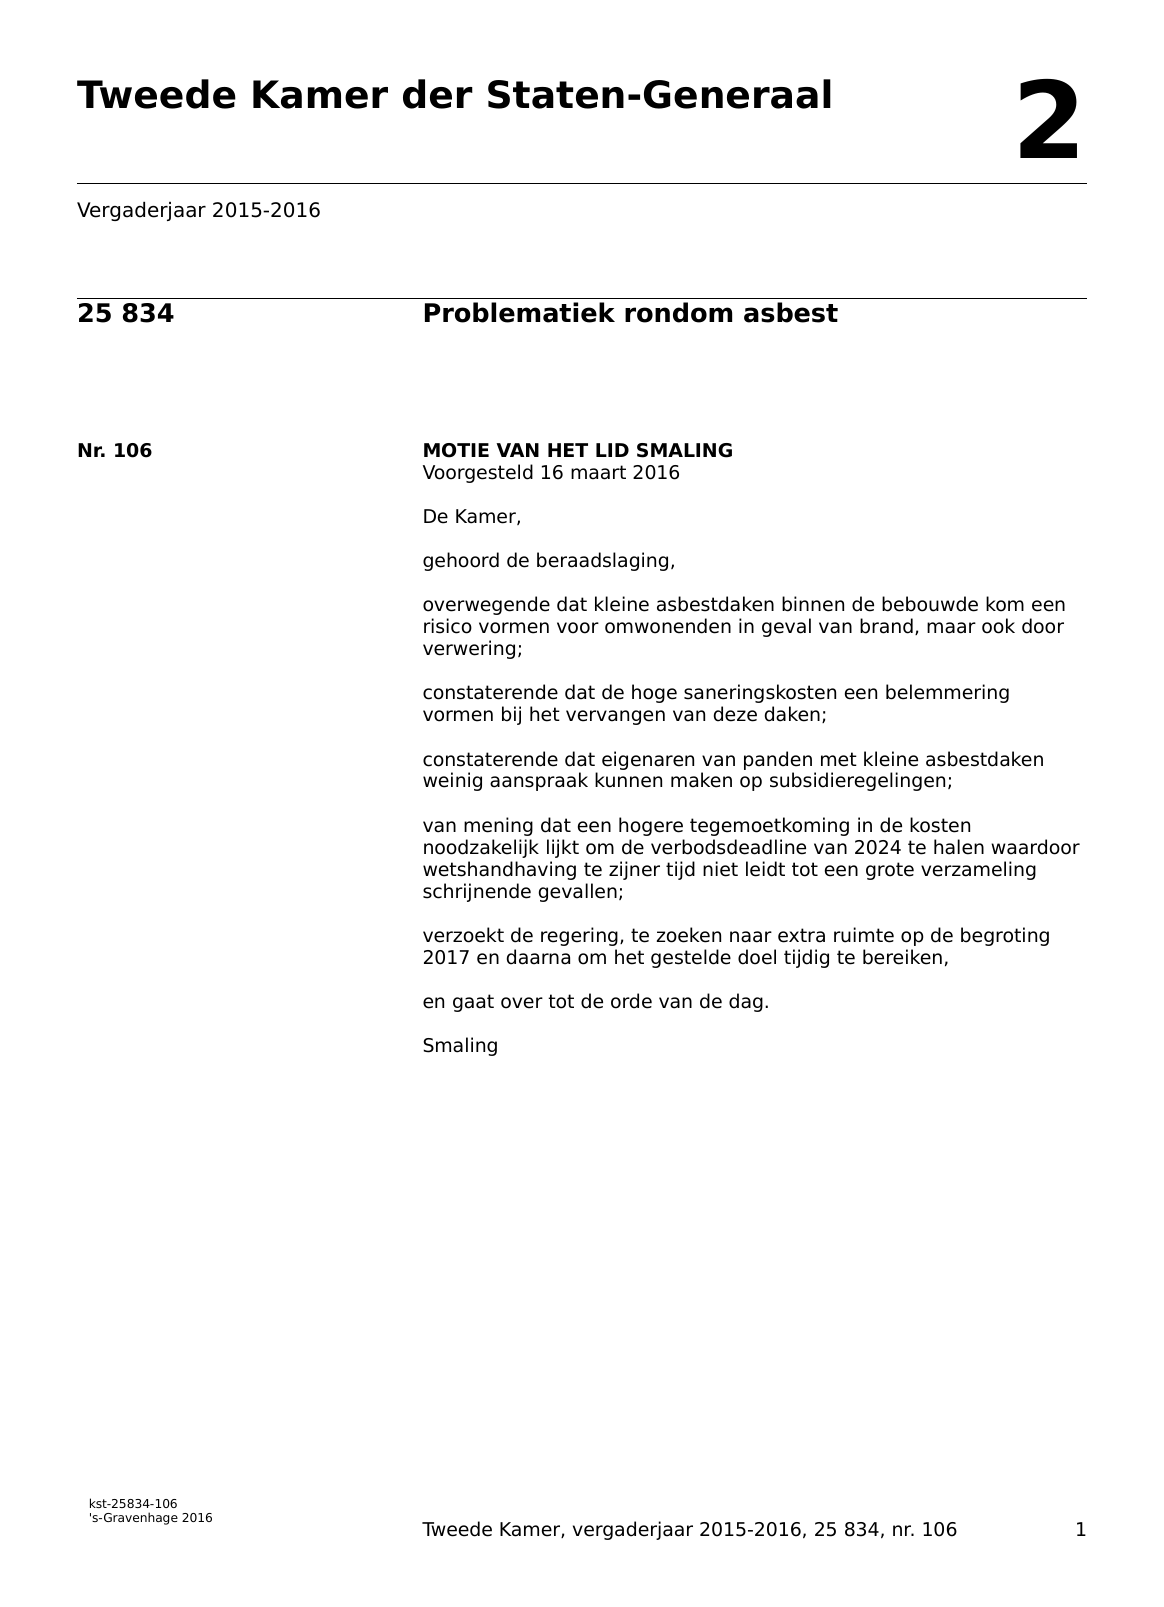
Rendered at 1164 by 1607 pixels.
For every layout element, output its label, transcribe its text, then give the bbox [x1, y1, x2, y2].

text Voorgesteld 16 maart 2016 [422, 462, 1087, 484]
text constaterende dat eigenaren van panden met kleine asbestdaken weinig aanspraak kunnen maken op subsidieregelingen; [422, 748, 1087, 792]
text kst-25834-106 [88, 1497, 323, 1511]
text en gaat over tot de orde van de dag. [422, 991, 1087, 1013]
text constaterende dat de hoge saneringskosten een belemmering vormen bij het vervangen van deze daken; [422, 682, 1087, 726]
text 's-Gravenhage 2016 [88, 1511, 323, 1525]
table_header Tweede Kamer der Staten-Generaal [77, 59, 886, 183]
subtitle Nr. 106 MOTIE VAN HET LID SMALING [77, 440, 1087, 462]
text gehoord de beraadslaging, [422, 550, 1087, 572]
table_header 2 [886, 59, 1087, 183]
text verzoekt de regering, te zoeken naar extra ruimte op de begroting 2017 en daarna om het gestelde doel tijdig te bereiken, [422, 925, 1087, 969]
text De Kamer, [422, 506, 1087, 528]
text van mening dat een hogere tegemoetkoming in de kosten noodzakelijk lijkt om de verbodsdeadline van 2024 te halen waardoor wetshandhaving te zijner tijd niet leidt tot een grote verzameling schrijnende gevallen; [422, 814, 1087, 902]
text Smaling [422, 1035, 1087, 1057]
subtitle 25 834 Problematiek rondom asbest [77, 299, 1087, 329]
table_cell Vergaderjaar 2015-2016 [77, 184, 1087, 298]
text overwegende dat kleine asbestdaken binnen de bebouwde kom een risico vormen voor omwonenden in geval van brand, maar ook door verwering; [422, 594, 1087, 660]
